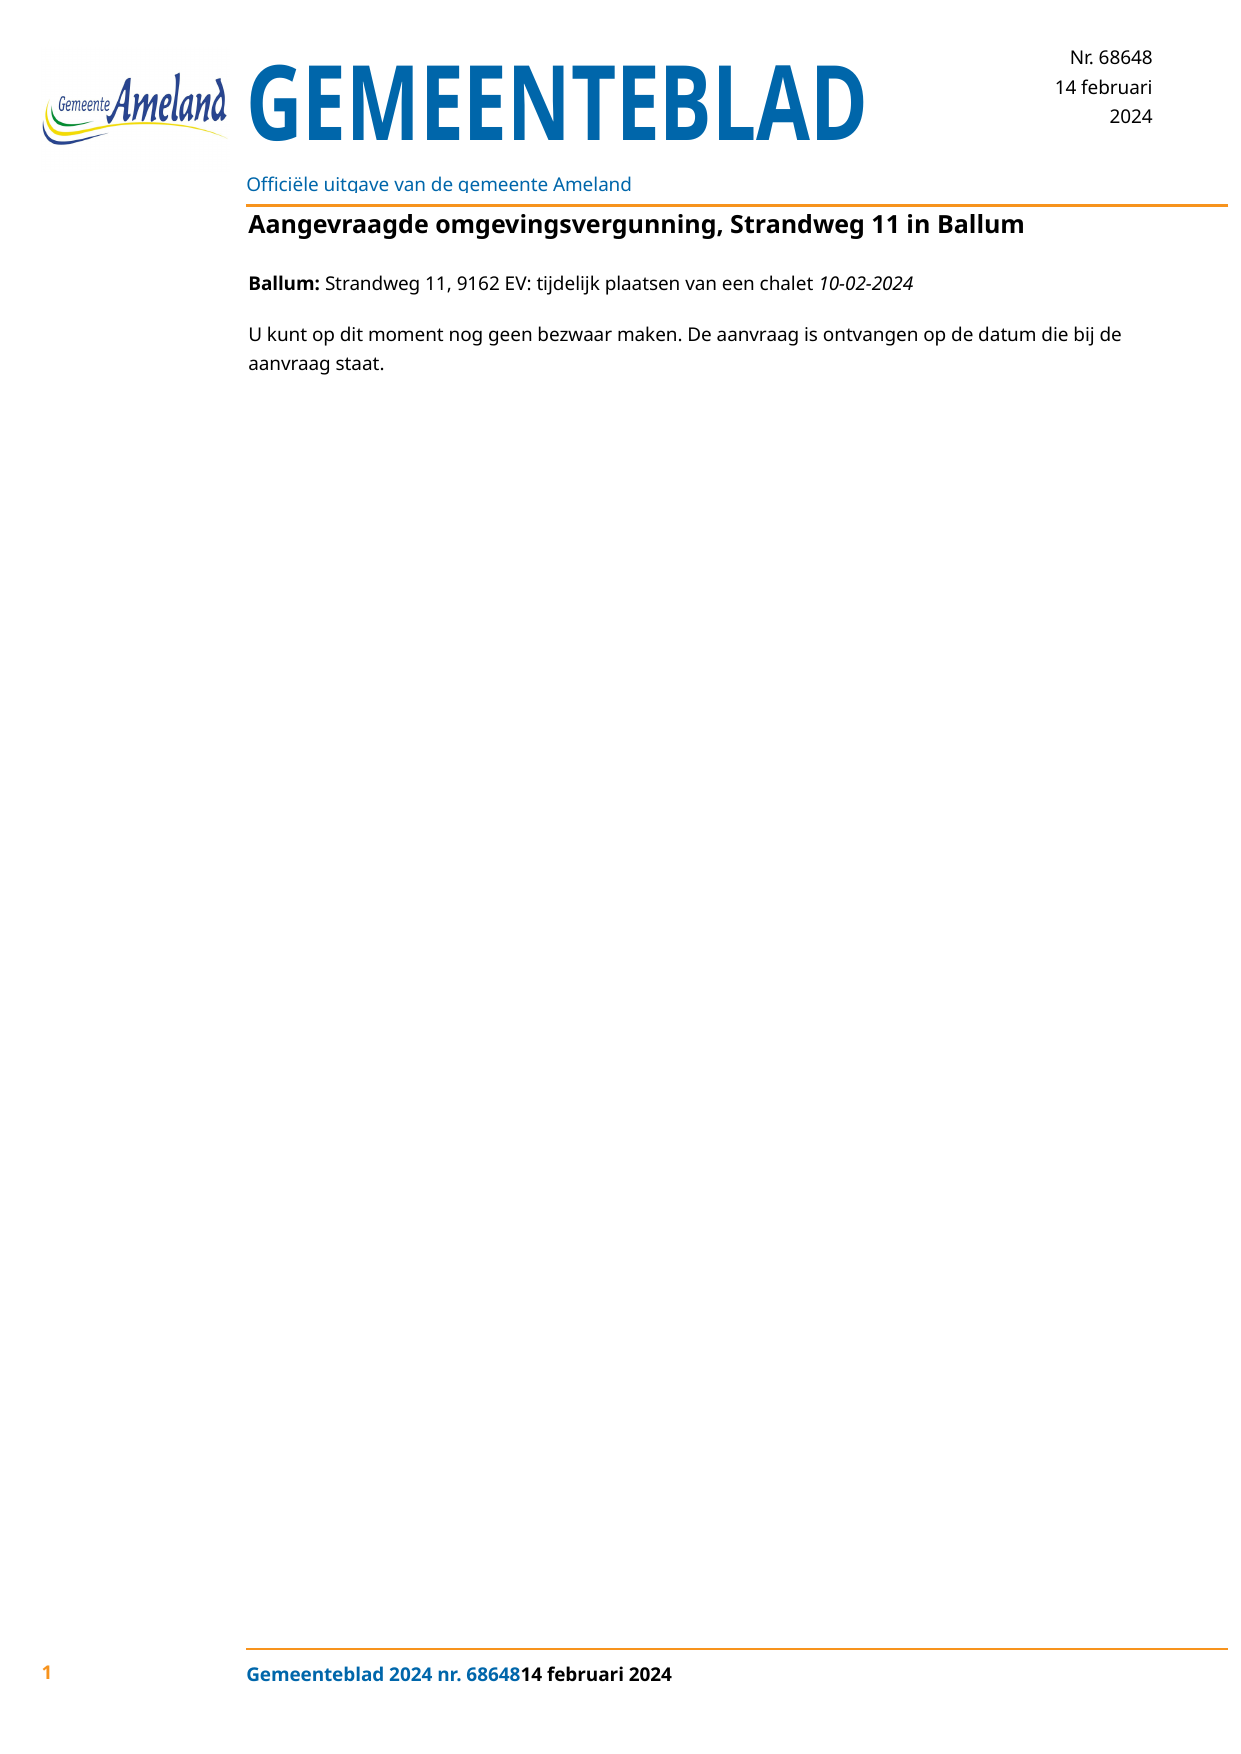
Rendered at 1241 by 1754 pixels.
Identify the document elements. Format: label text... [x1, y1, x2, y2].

text U kunt op dit moment nog geen bezwaar maken. De aanvraag is ontvangen op de datum die bij de aanvraag staat. [248, 321, 1152, 376]
picture [41, 47, 231, 172]
text Ballum: Strandweg 11, 9162 EV: tijdelijk plaatsen van een chalet 10-02-2024 [248, 270, 1152, 296]
text Aangevraagde omgevingsvergunning, Strandweg 11 in Ballum [248, 207, 1152, 241]
